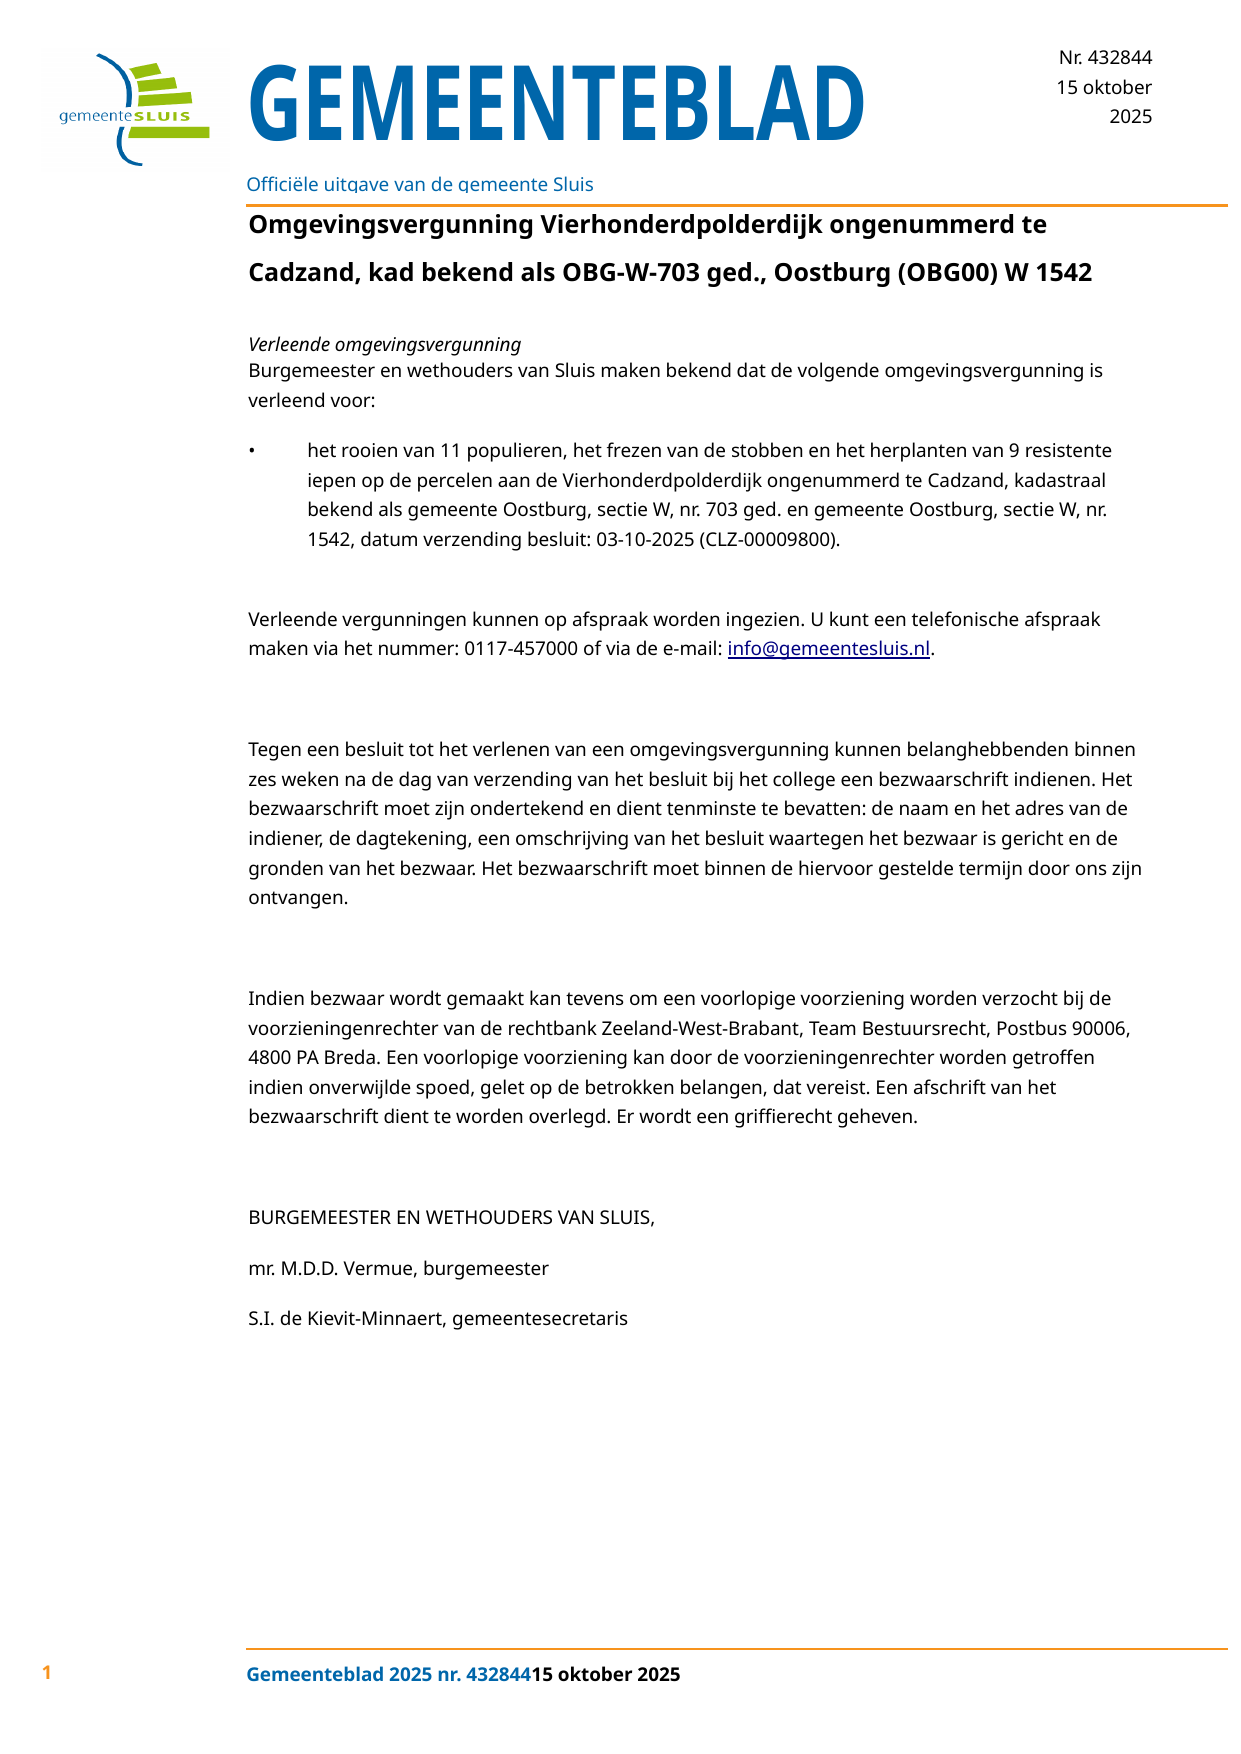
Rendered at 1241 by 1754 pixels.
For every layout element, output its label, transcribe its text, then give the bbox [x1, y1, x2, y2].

text Omgevingsvergunning Vierhonderdpolderdijk ongenummerd te Cadzand, kad bekend als OBG-W-703 ged., Oostburg (OBG00) W 1542 [248, 207, 1152, 288]
text mr. M.D.D. Vermue, burgemeester [248, 1255, 1152, 1280]
text S.I. de Kievit-Minnaert, gemeentesecretaris [248, 1305, 1152, 1331]
text Tegen een besluit tot het verlenen van een omgevingsvergunning kunnen belanghebbenden binnen zes weken na de dag van verzending van het besluit bij het college een bezwaarschrift indienen. Het bezwaarschrift moet zijn ondertekend en dient tenminste te bevatten: de naam en het adres van de indiener, de dagtekening, een omschrijving van het besluit waartegen het bezwaar is gericht en de gronden van het bezwaar. Het bezwaarschrift moet binnen de hiervoor gestelde termijn door ons zijn ontvangen. [248, 736, 1152, 910]
text Verleende omgevingsvergunning [248, 331, 1152, 357]
list het rooien van 11 populieren, het frezen van de stobben en het herplanten van 9 resistente iepen op de percelen aan de Vierhonderdpolderdijk ongenummerd te Cadzand, kadastraal bekend als gemeente Oostburg, sectie W, nr. 703 ged. en gemeente Oostburg, sectie W, nr. 1542, datum verzending besluit: 03-10-2025 (CLZ-00009800). [248, 437, 1152, 552]
text Verleende vergunningen kunnen op afspraak worden ingezien. U kunt een telefonische afspraak maken via het nummer: 0117-457000 of via de e-mail: info@gemeentesluis.nl. [248, 606, 1152, 661]
text BURGEMEESTER EN WETHOUDERS VAN SLUIS, [248, 1204, 1152, 1230]
picture [41, 47, 231, 172]
text Indien bezwaar wordt gemaakt kan tevens om een voorlopige voorziening worden verzocht bij de voorzieningenrechter van de rechtbank Zeeland-West-Brabant, Team Bestuursrecht, Postbus 90006, 4800 PA Breda. Een voorlopige voorziening kan door de voorzieningenrechter worden getroffen indien onverwijlde spoed, gelet op de betrokken belangen, dat vereist. Een afschrift van het bezwaarschrift dient te worden overlegd. Er wordt een griffierecht geheven. [248, 985, 1152, 1129]
text Burgemeester en wethouders van Sluis maken bekend dat de volgende omgevingsvergunning is verleend voor: [248, 357, 1152, 412]
